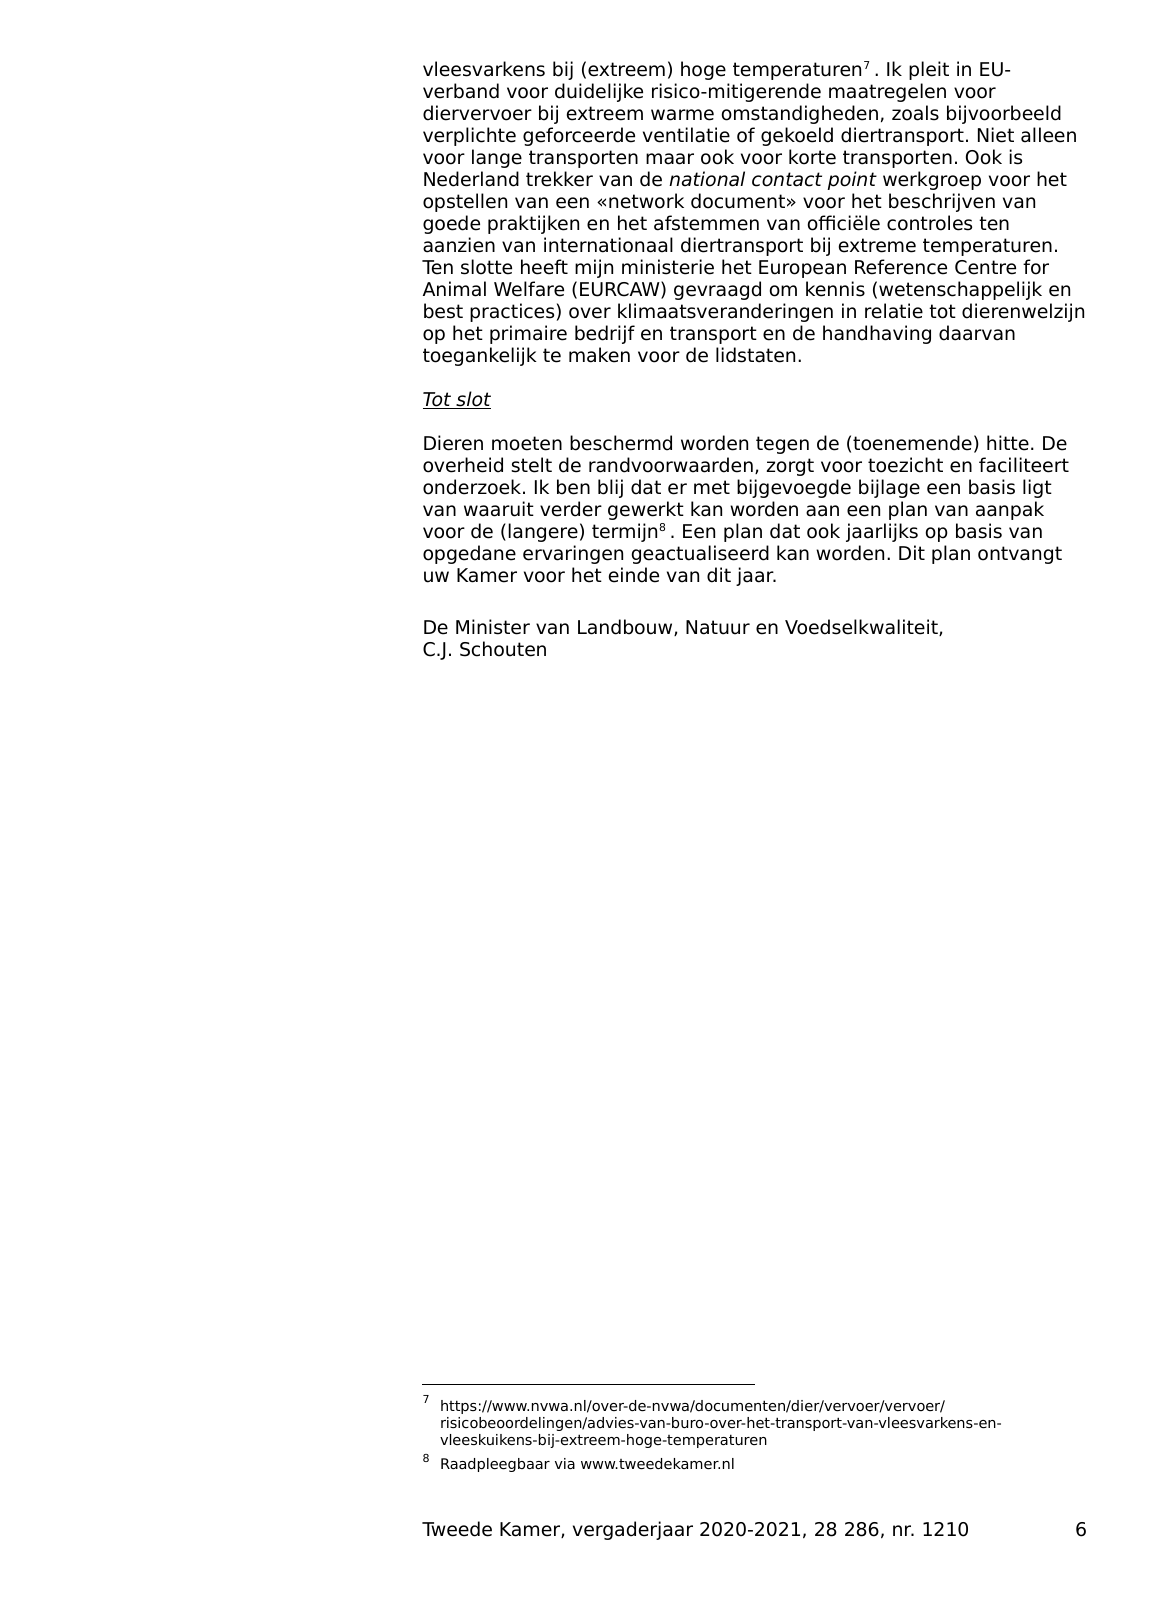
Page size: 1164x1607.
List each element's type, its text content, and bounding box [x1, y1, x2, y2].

text vleesvarkens bij (extreem) hoge temperaturen. Ik pleit in EU-verband voor duidelijke risico-mitigerende maatregelen voor diervervoer bij extreem warme omstandigheden, zoals bijvoorbeeld verplichte geforceerde ventilatie of gekoeld diertransport. Niet alleen voor lange transporten maar ook voor korte transporten. Ook is Nederland trekker van de national contact point werkgroep voor het opstellen van een «network document» voor het beschrijven van goede praktijken en het afstemmen van officiële controles ten aanzien van internationaal diertransport bij extreme temperaturen. Ten slotte heeft mijn ministerie het European Reference Centre for Animal Welfare (EURCAW) gevraagd om kennis (wetenschappelijk en best practices) over klimaatsveranderingen in relatie tot dierenwelzijn op het primaire bedrijf en transport en de handhaving daarvan toegankelijk te maken voor de lidstaten. [422, 59, 1087, 367]
text https://www.nvwa.nl/over-de-nvwa/documenten/dier/vervoer/vervoer/risicobeoordelingen/advies-van-buro-over-het-transport-van-vleesvarkens-en-vleeskuikens-bij-extreem-hoge-temperaturen [422, 1393, 1087, 1449]
text De Minister van Landbouw, Natuur en Voedselkwaliteit, C.J. Schouten [422, 617, 1087, 661]
subtitle Tot slot [422, 389, 1087, 411]
text Raadpleegbaar via www.tweedekamer.nl [422, 1452, 1087, 1474]
text Dieren moeten beschermd worden tegen de (toenemende) hitte. De overheid stelt de randvoorwaarden, zorgt voor toezicht en faciliteert onderzoek. Ik ben blij dat er met bijgevoegde bijlage een basis ligt van waaruit verder gewerkt kan worden aan een plan van aanpak voor de (langere) termijn. Een plan dat ook jaarlijks op basis van opgedane ervaringen geactualiseerd kan worden. Dit plan ontvangt uw Kamer voor het einde van dit jaar. [422, 433, 1087, 587]
